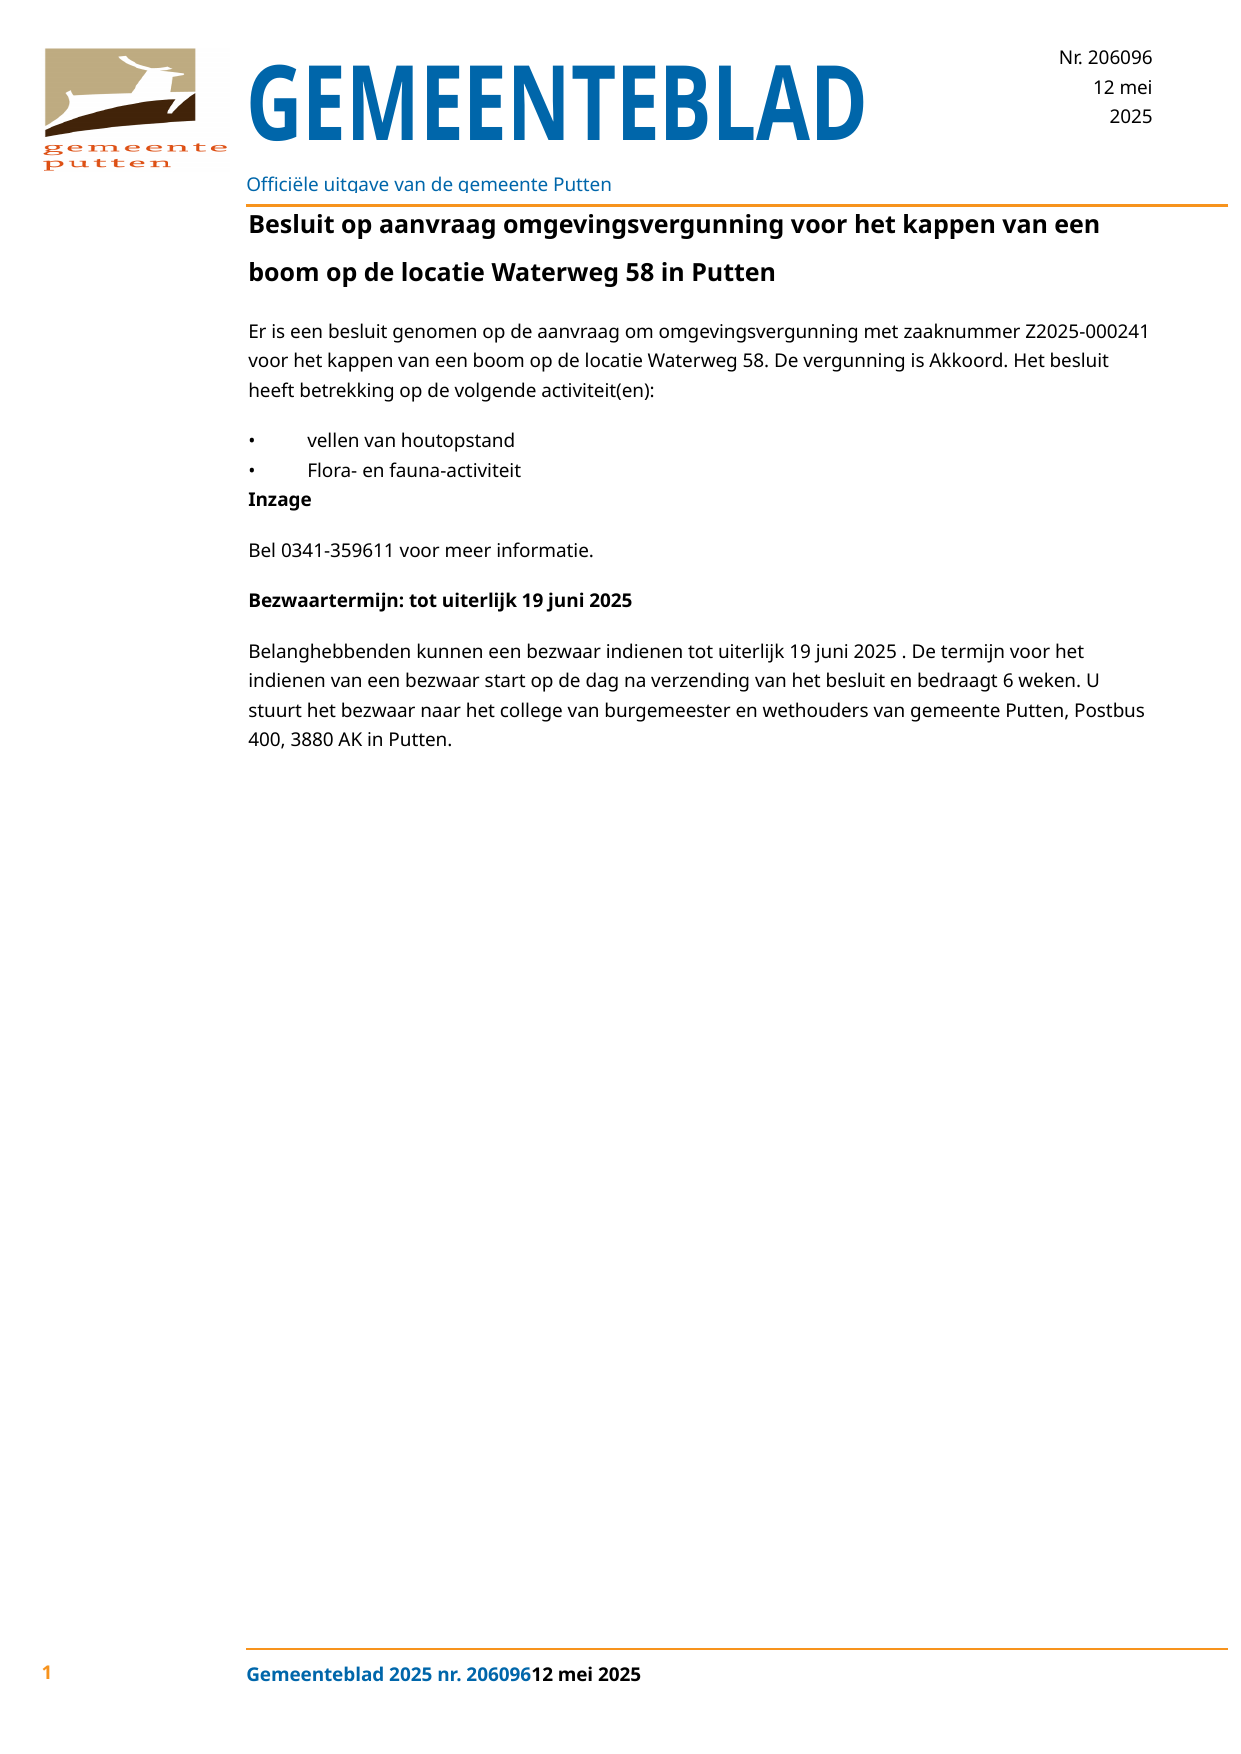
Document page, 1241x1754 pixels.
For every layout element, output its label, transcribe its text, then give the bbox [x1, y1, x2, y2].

text Bezwaartermijn: tot uiterlijk 19 juni 2025 [248, 587, 1152, 613]
text Besluit op aanvraag omgevingsvergunning voor het kappen van een boom op de locatie Waterweg 58 in Putten [248, 207, 1152, 288]
text Er is een besluit genomen op de aanvraag om omgevingsvergunning met zaaknummer Z2025-000241 voor het kappen van een boom op de locatie Waterweg 58. De vergunning is Akkoord. Het besluit heeft betrekking op de volgende activiteit(en): [248, 318, 1152, 403]
text Inzage [248, 487, 1152, 512]
list Flora- en fauna-activiteit [248, 457, 1152, 483]
text Belanghebbenden kunnen een bezwaar indienen tot uiterlijk 19 juni 2025 . De termijn voor het indienen van een bezwaar start op de dag na verzending van het besluit en bedraagt 6 weken. U stuurt het bezwaar naar het college van burgemeester en wethouders van gemeente Putten, Postbus 400, 3880 AK in Putten. [248, 638, 1152, 752]
picture [41, 47, 231, 172]
text Bel 0341-359611 voor meer informatie. [248, 537, 1152, 563]
list vellen van houtopstand [248, 427, 1152, 453]
